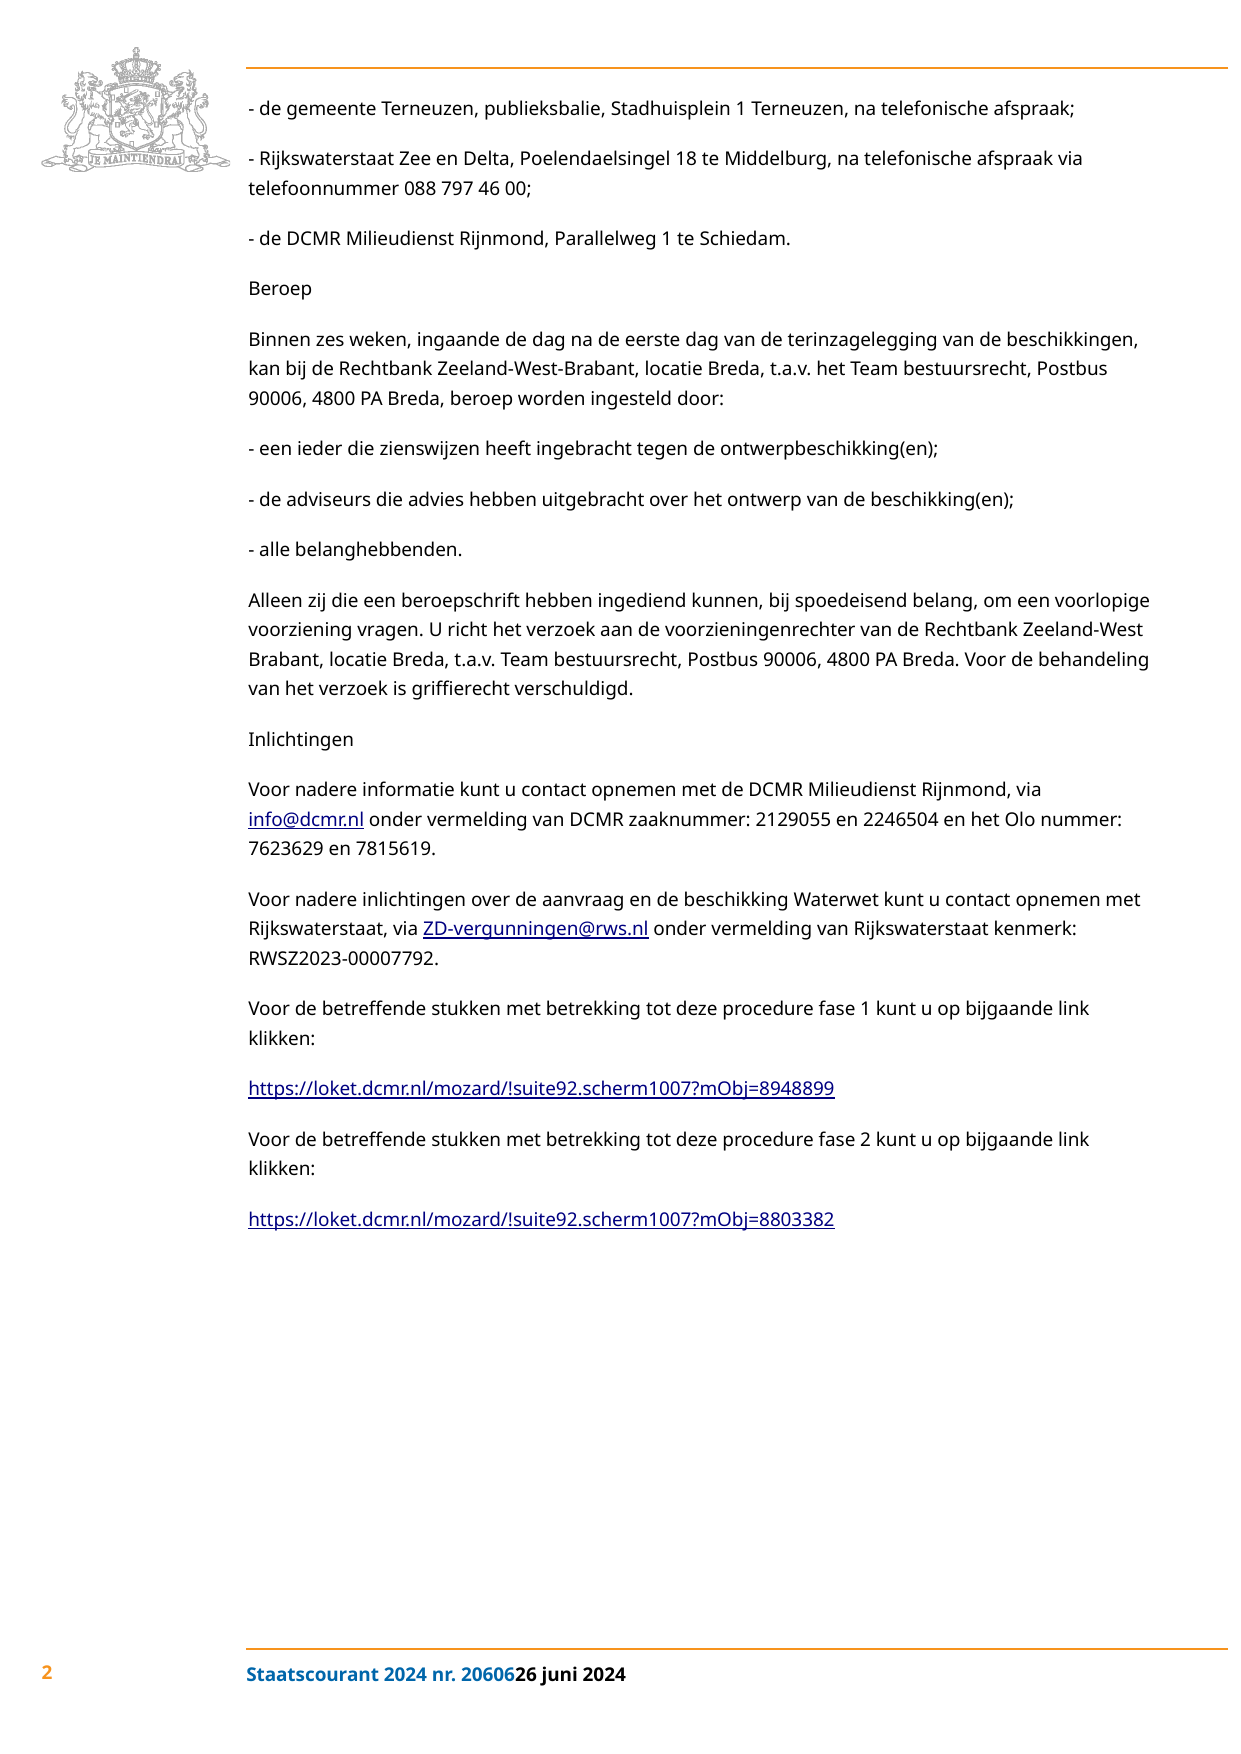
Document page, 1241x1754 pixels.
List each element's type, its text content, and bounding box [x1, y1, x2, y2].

text Voor nadere informatie kunt u contact opnemen met de DCMR Milieudienst Rijnmond, via info@dcmr.nl onder vermelding van DCMR zaaknummer: 2129055 en 2246504 en het Olo nummer: 7623629 en 7815619. [248, 776, 1152, 861]
text - de adviseurs die advies hebben uitgebracht over het ontwerp van de beschikking(en); [248, 486, 1152, 512]
text https://loket.dcmr.nl/mozard/!suite92.scherm1007?mObj=8803382 [248, 1206, 1152, 1232]
text Beroep [248, 276, 1152, 301]
text - een ieder die zienswijzen heeft ingebracht tegen de ontwerpbeschikking(en); [248, 436, 1152, 461]
text Voor de betreffende stukken met betrekking tot deze procedure fase 1 kunt u op bijgaande link klikken: [248, 996, 1152, 1051]
text Alleen zij die een beroepschrift hebben ingediend kunnen, bij spoedeisend belang, om een voorlopige voorziening vragen. U richt het verzoek aan de voorzieningenrechter van de Rechtbank Zeeland-West Brabant, locatie Breda, t.a.v. Team bestuursrecht, Postbus 90006, 4800 PA Breda. Voor de behandeling van het verzoek is griffierecht verschuldigd. [248, 587, 1152, 701]
text Voor nadere inlichtingen over de aanvraag en de beschikking Waterwet kunt u contact opnemen met Rijkswaterstaat, via ZD-vergunningen@rws.nl onder vermelding van Rijkswaterstaat kenmerk: RWSZ2023-00007792. [248, 886, 1152, 971]
text - de DCMR Milieudienst Rijnmond, Parallelweg 1 te Schiedam. [248, 225, 1152, 251]
picture [41, 47, 231, 172]
text - Rijkswaterstaat Zee en Delta, Poelendaelsingel 18 te Middelburg, na telefonische afspraak via telefoonnummer 088 797 46 00; [248, 145, 1152, 201]
text Voor de betreffende stukken met betrekking tot deze procedure fase 2 kunt u op bijgaande link klikken: [248, 1126, 1152, 1181]
text Inlichtingen [248, 726, 1152, 752]
text Binnen zes weken, ingaande de dag na de eerste dag van de terinzagelegging van de beschikkingen, kan bij de Rechtbank Zeeland-West-Brabant, locatie Breda, t.a.v. het Team bestuursrecht, Postbus 90006, 4800 PA Breda, beroep worden ingesteld door: [248, 326, 1152, 411]
text https://loket.dcmr.nl/mozard/!suite92.scherm1007?mObj=8948899 [248, 1076, 1152, 1101]
text - alle belanghebbenden. [248, 536, 1152, 562]
text - de gemeente Terneuzen, publieksbalie, Stadhuisplein 1 Terneuzen, na telefonische afspraak; [248, 95, 1152, 121]
